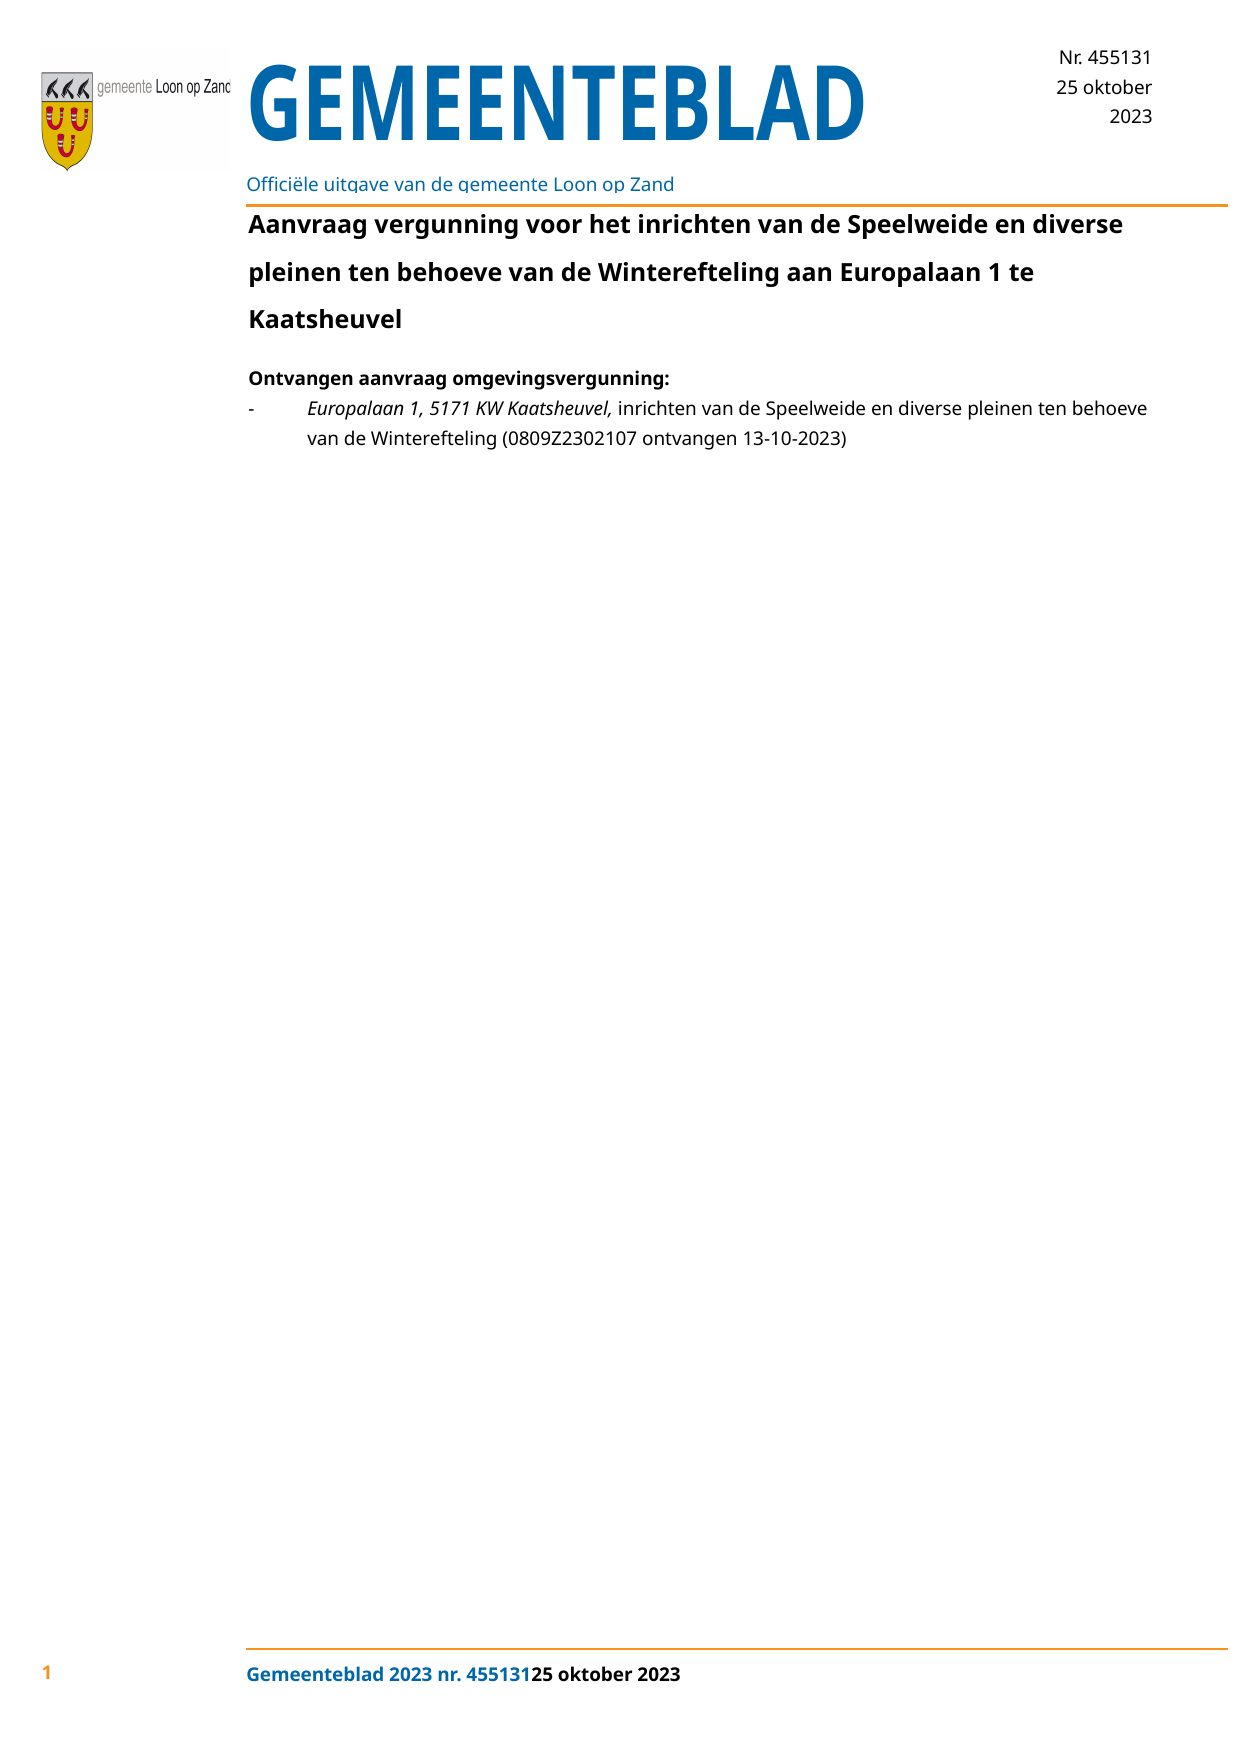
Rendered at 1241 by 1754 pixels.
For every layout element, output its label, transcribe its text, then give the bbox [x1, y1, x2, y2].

text Aanvraag vergunning voor het inrichten van de Speelweide en diverse pleinen ten behoeve van de Winterefteling aan Europalaan 1 te Kaatsheuvel [248, 207, 1152, 336]
list Europalaan 1, 5171 KW Kaatsheuvel, inrichten van de Speelweide en diverse pleinen ten behoeve van de Winterefteling (0809Z2302107 ontvangen 13-10-2023) [248, 395, 1152, 450]
text Ontvangen aanvraag omgevingsvergunning: [248, 366, 1152, 391]
picture [41, 47, 231, 172]
